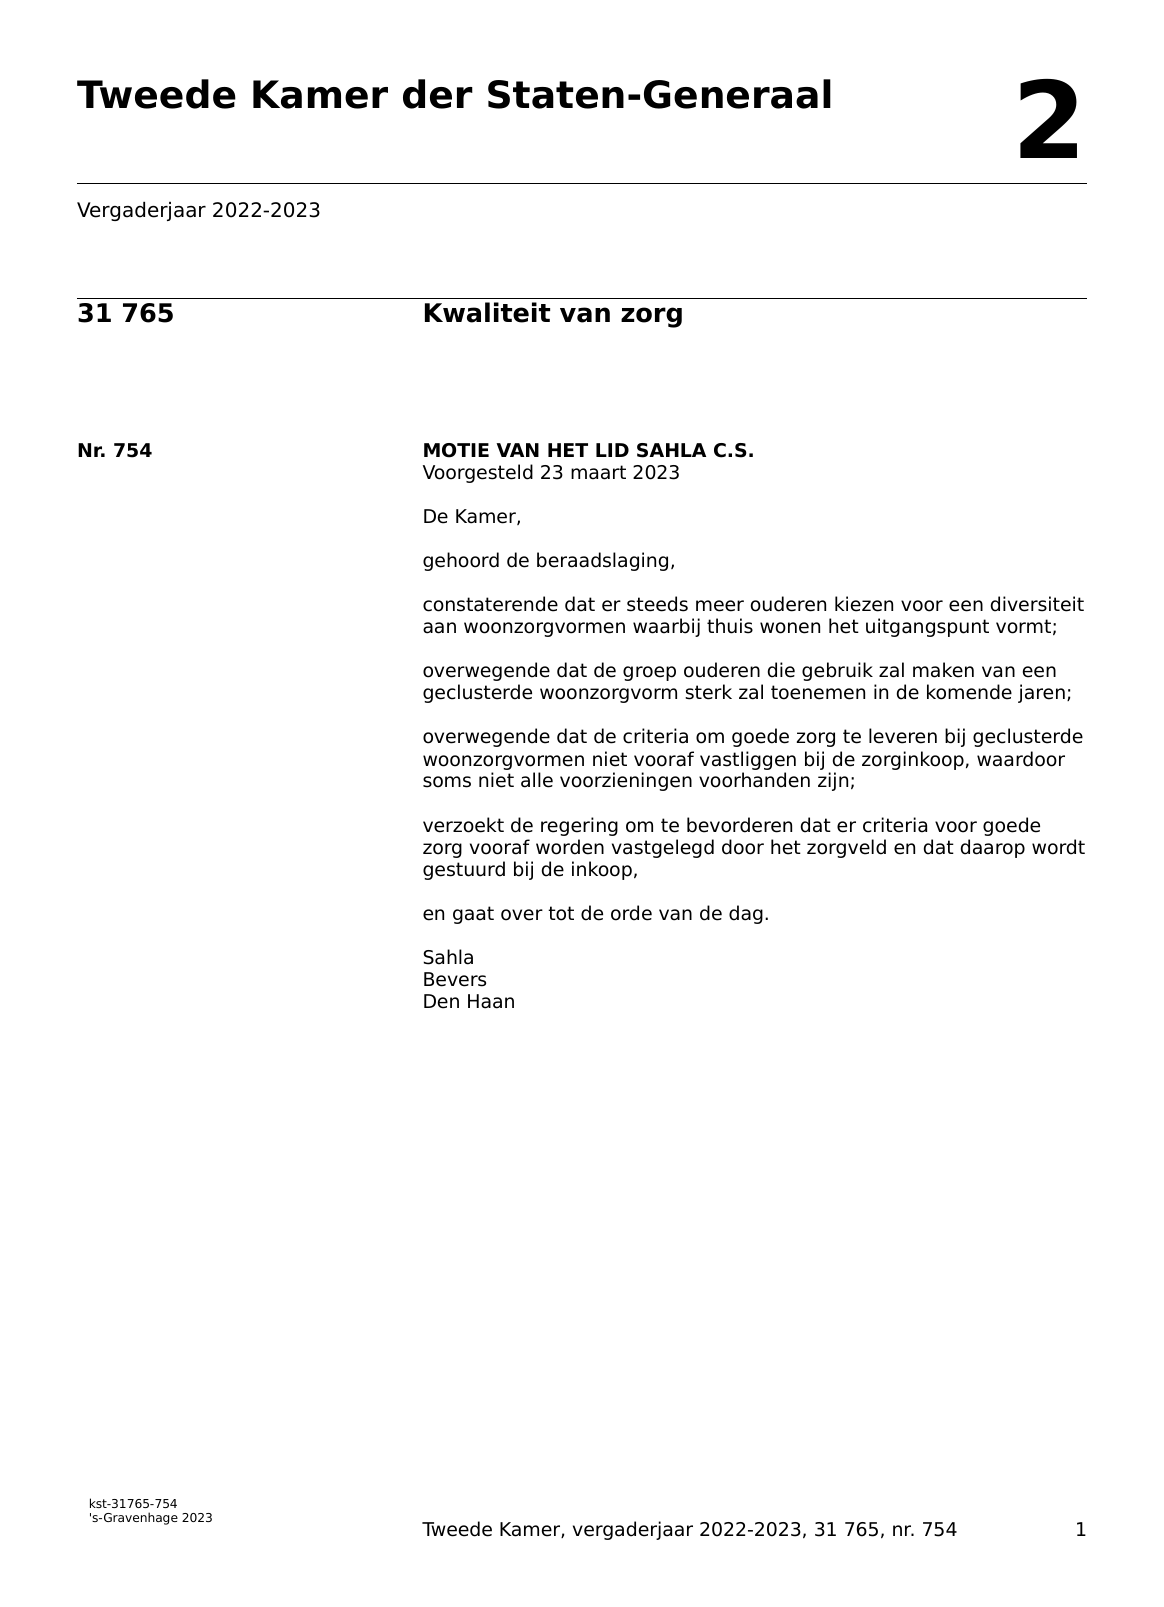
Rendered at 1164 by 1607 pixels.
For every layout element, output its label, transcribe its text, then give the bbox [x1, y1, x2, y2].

text Sahla [422, 947, 1087, 969]
text gehoord de beraadslaging, [422, 550, 1087, 572]
text overwegende dat de groep ouderen die gebruik zal maken van een geclusterde woonzorgvorm sterk zal toenemen in de komende jaren; [422, 660, 1087, 704]
text kst-31765-754 [88, 1497, 323, 1511]
text 's-Gravenhage 2023 [88, 1511, 323, 1525]
text Voorgesteld 23 maart 2023 [422, 462, 1087, 484]
table_header 2 [886, 59, 1087, 183]
subtitle 31 765 Kwaliteit van zorg [77, 299, 1087, 329]
text Den Haan [422, 991, 1087, 1013]
text De Kamer, [422, 506, 1087, 528]
table_cell Vergaderjaar 2022-2023 [77, 184, 1087, 298]
text verzoekt de regering om te bevorderen dat er criteria voor goede zorg vooraf worden vastgelegd door het zorgveld en dat daarop wordt gestuurd bij de inkoop, [422, 814, 1087, 881]
text en gaat over tot de orde van de dag. [422, 903, 1087, 925]
text Bevers [422, 969, 1087, 991]
text constaterende dat er steeds meer ouderen kiezen voor een diversiteit aan woonzorgvormen waarbij thuis wonen het uitgangspunt vormt; [422, 594, 1087, 638]
text overwegende dat de criteria om goede zorg te leveren bij geclusterde woonzorgvormen niet vooraf vastliggen bij de zorginkoop, waardoor soms niet alle voorzieningen voorhanden zijn; [422, 726, 1087, 792]
table_header Tweede Kamer der Staten-Generaal [77, 59, 886, 183]
subtitle Nr. 754 MOTIE VAN HET LID SAHLA C.S. [77, 440, 1087, 462]
